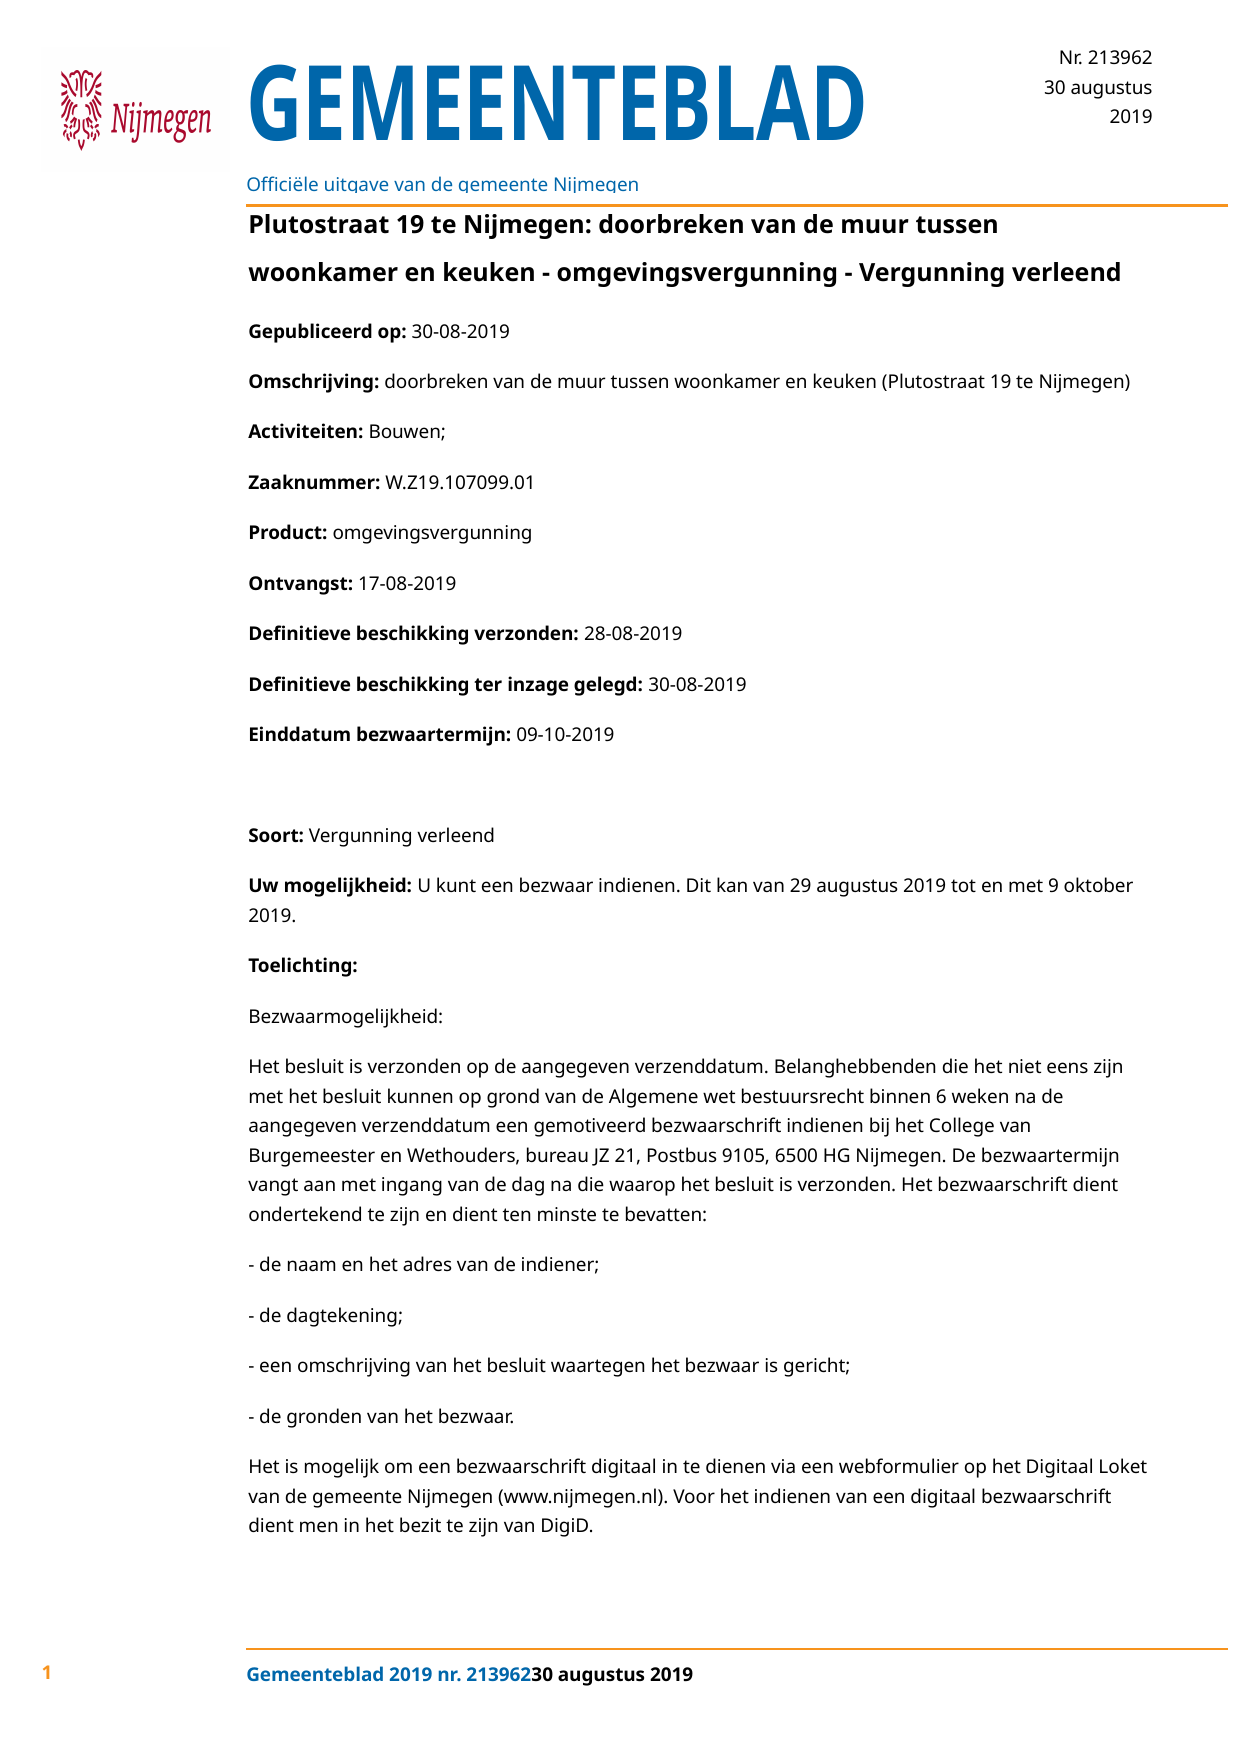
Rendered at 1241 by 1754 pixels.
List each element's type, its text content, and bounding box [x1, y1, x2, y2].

text Ontvangst: 17-08-2019 [248, 570, 1152, 596]
text Activiteiten: Bouwen; [248, 419, 1152, 444]
text - de dagtekening; [248, 1302, 1152, 1328]
text Soort: Vergunning verleend [248, 822, 1152, 848]
text Het besluit is verzonden op de aangegeven verzenddatum. Belanghebbenden die het niet eens zijn met het besluit kunnen op grond van de Algemene wet bestuursrecht binnen 6 weken na de aangegeven verzenddatum een gemotiveerd bezwaarschrift indienen bij het College van Burgemeester en Wethouders, bureau JZ 21, Postbus 9105, 6500 HG Nijmegen. De bezwaartermijn vangt aan met ingang van de dag na die waarop het besluit is verzonden. Het bezwaarschrift dient ondertekend te zijn en dient ten minste te bevatten: [248, 1053, 1152, 1227]
text - een omschrijving van het besluit waartegen het bezwaar is gericht; [248, 1352, 1152, 1378]
text - de gronden van het bezwaar. [248, 1403, 1152, 1429]
text Gepubliceerd op: 30-08-2019 [248, 318, 1152, 344]
text Toelichting: [248, 952, 1152, 978]
text Plutostraat 19 te Nijmegen: doorbreken van de muur tussen woonkamer en keuken - omgevingsvergunning - Vergunning verleend [248, 207, 1152, 288]
text Product: omgevingsvergunning [248, 519, 1152, 545]
text Zaaknummer: W.Z19.107099.01 [248, 469, 1152, 495]
text Uw mogelijkheid: U kunt een bezwaar indienen. Dit kan van 29 augustus 2019 tot en met 9 oktober 2019. [248, 872, 1152, 928]
text Het is mogelijk om een bezwaarschrift digitaal in te dienen via een webformulier op het Digitaal Loket van de gemeente Nijmegen (www.nijmegen.nl). Voor het indienen van een digitaal bezwaarschrift dient men in het bezit te zijn van DigiD. [248, 1453, 1152, 1538]
text Definitieve beschikking ter inzage gelegd: 30-08-2019 [248, 671, 1152, 697]
text Omschrijving: doorbreken van de muur tussen woonkamer en keuken (Plutostraat 19 te Nijmegen) [248, 368, 1152, 394]
picture [41, 47, 231, 172]
text Definitieve beschikking verzonden: 28-08-2019 [248, 620, 1152, 646]
text - de naam en het adres van de indiener; [248, 1252, 1152, 1277]
text Einddatum bezwaartermijn: 09-10-2019 [248, 721, 1152, 747]
text Bezwaarmogelijkheid: [248, 1003, 1152, 1029]
